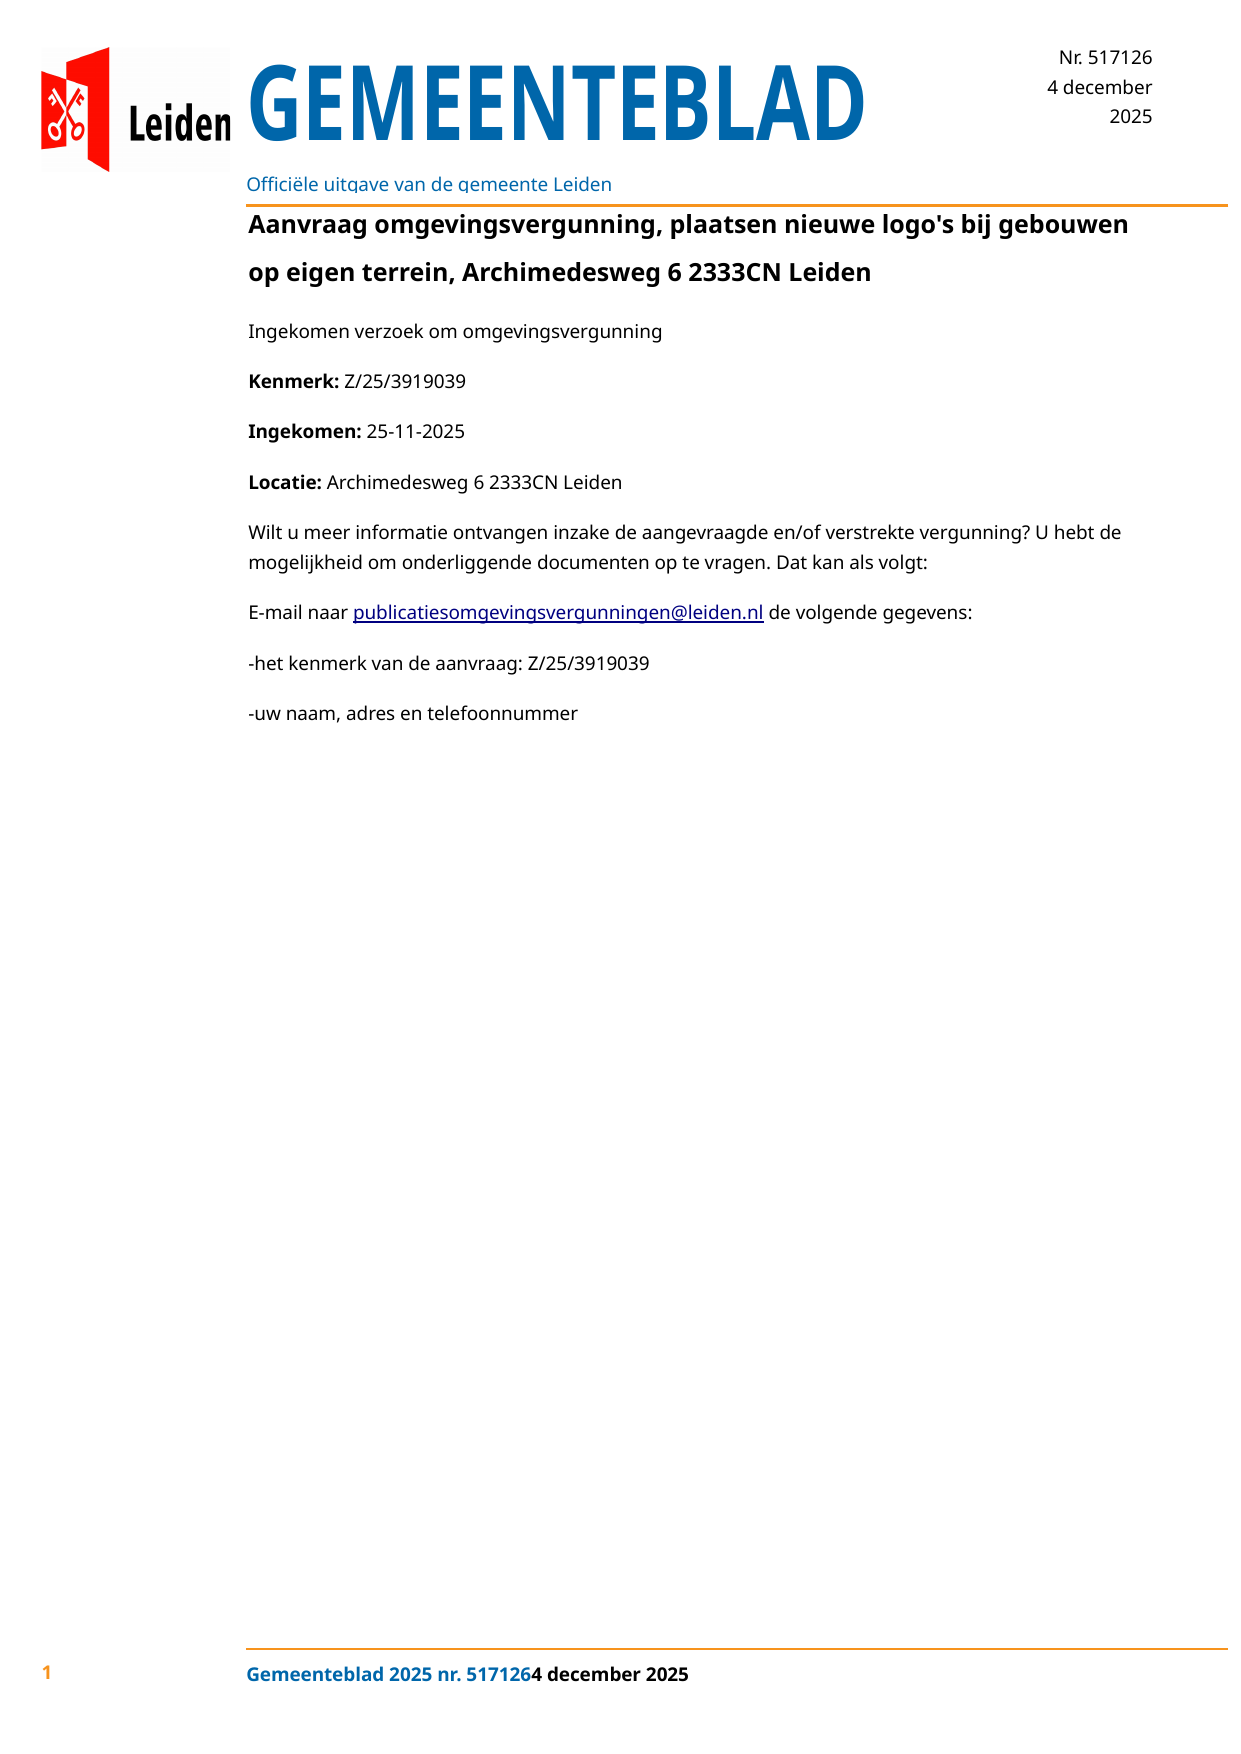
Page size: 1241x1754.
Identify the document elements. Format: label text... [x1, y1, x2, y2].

text -het kenmerk van de aanvraag: Z/25/3919039 [248, 650, 1152, 676]
text Locatie: Archimedesweg 6 2333CN Leiden [248, 469, 1152, 495]
picture [41, 47, 231, 172]
text Aanvraag omgevingsvergunning, plaatsen nieuwe logo's bij gebouwen op eigen terrein, Archimedesweg 6 2333CN Leiden [248, 207, 1152, 288]
text E-mail naar publicatiesomgevingsvergunningen@leiden.nl de volgende gegevens: [248, 599, 1152, 625]
text Wilt u meer informatie ontvangen inzake de aangevraagde en/of verstrekte vergunning? U hebt de mogelijkheid om onderliggende documenten op te vragen. Dat kan als volgt: [248, 519, 1152, 575]
text Ingekomen: 25-11-2025 [248, 419, 1152, 444]
text -uw naam, adres en telefoonnummer [248, 700, 1152, 726]
text Ingekomen verzoek om omgevingsvergunning [248, 318, 1152, 344]
text Kenmerk: Z/25/3919039 [248, 368, 1152, 394]
